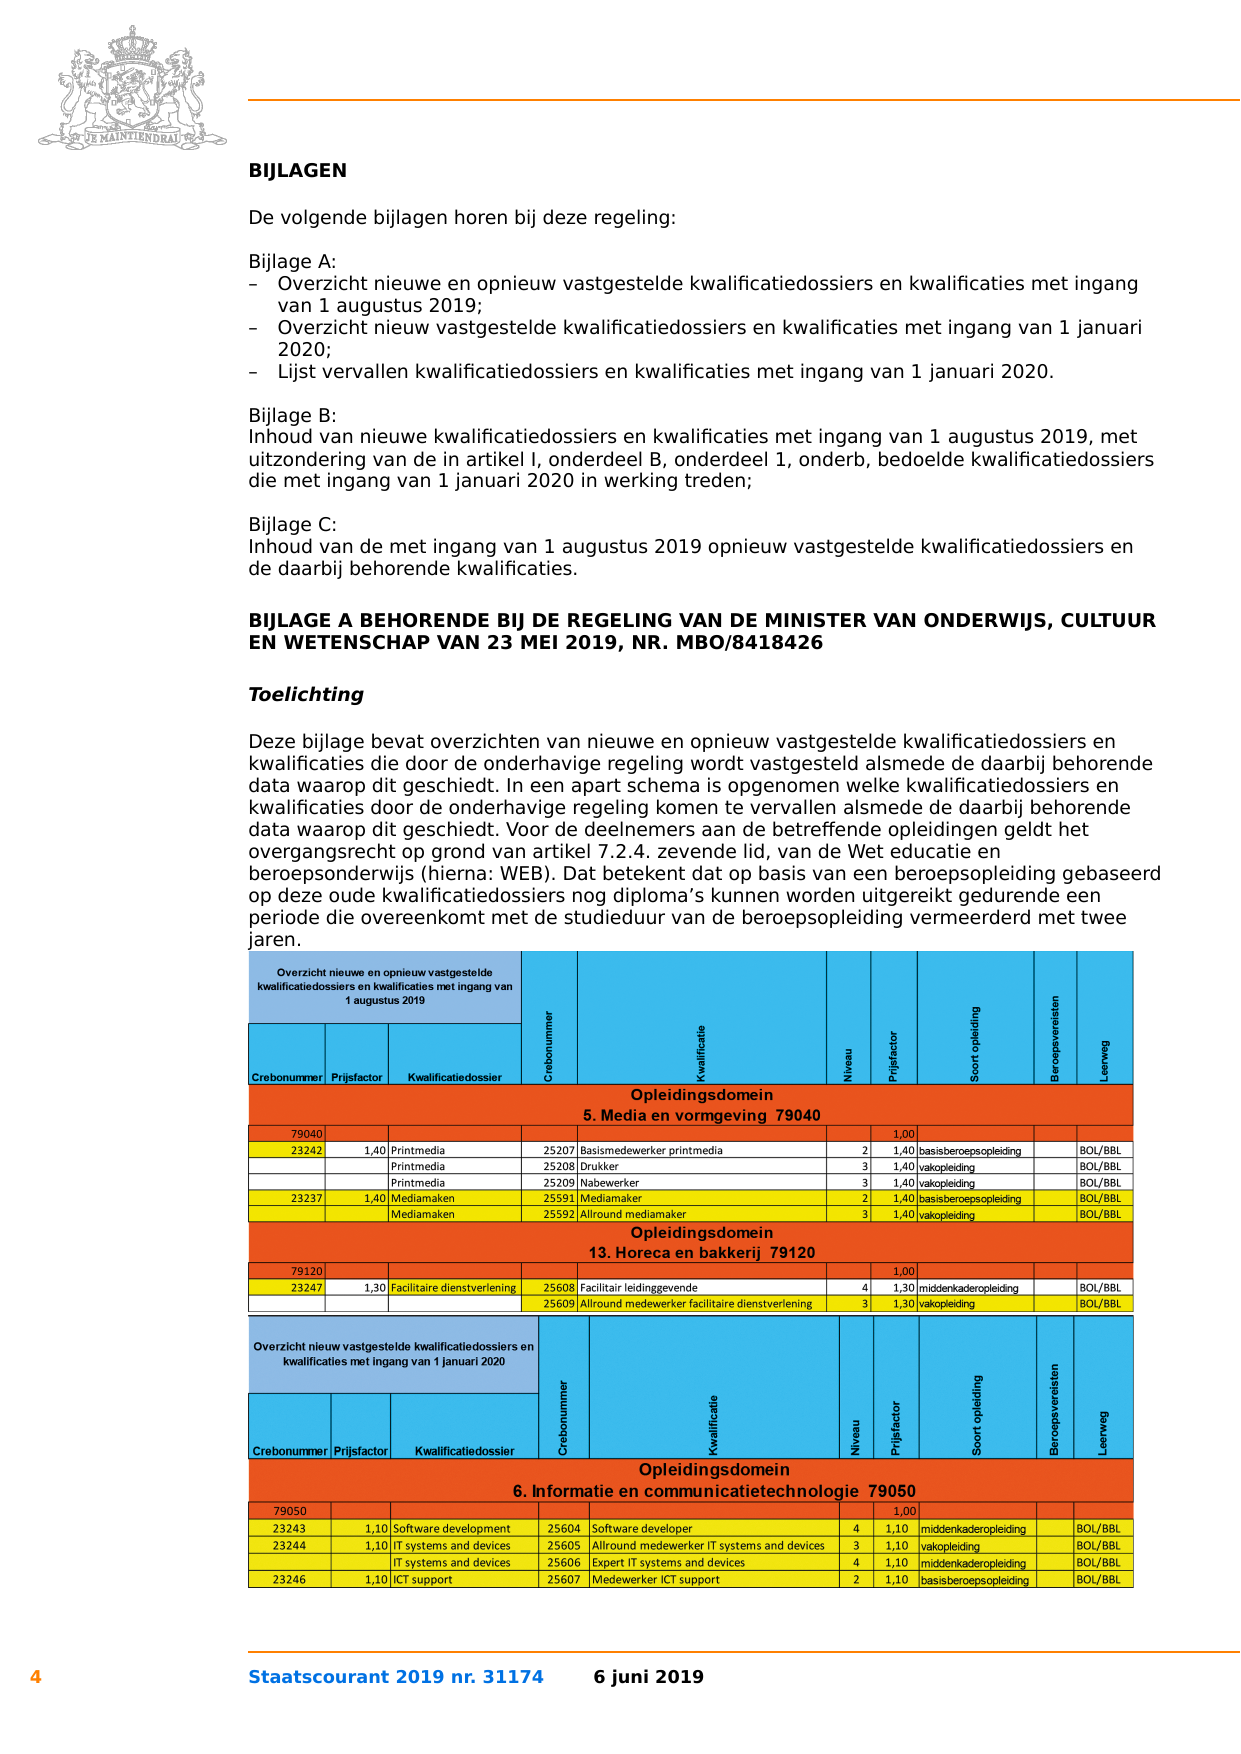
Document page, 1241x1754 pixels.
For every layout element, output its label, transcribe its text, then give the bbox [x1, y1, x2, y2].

subtitle Toelichting [248, 684, 1163, 706]
text Bijlage C: [248, 514, 1163, 536]
picture [248, 951, 1134, 1312]
subtitle BIJLAGE A BEHORENDE BIJ DE REGELING VAN DE MINISTER VAN ONDERWIJS, CULTUUR EN WETENSCHAP VAN 23 MEI 2019, NR. MBO/8418426 [248, 610, 1163, 654]
text Inhoud van nieuwe kwalificatiedossiers en kwalificaties met ingang van 1 augustus 2019, met uitzondering van de in artikel I, onderdeel B, onderdeel 1, onderb, bedoelde kwalificatiedossiers die met ingang van 1 januari 2020 in werking treden; [248, 426, 1163, 492]
text Inhoud van de met ingang van 1 augustus 2019 opnieuw vastgestelde kwalificatiedossiers en de daarbij behorende kwalificaties. [248, 536, 1163, 580]
text De volgende bijlagen horen bij deze regeling: [248, 207, 1163, 229]
text Bijlage A: [248, 251, 1163, 273]
text – Overzicht nieuw vastgestelde kwalificatiedossiers en kwalificaties met ingang van 1 januari 2020; [248, 317, 1163, 361]
text Bijlage B: [248, 404, 1163, 426]
text Deze bijlage bevat overzichten van nieuwe en opnieuw vastgestelde kwalificatiedossiers en kwalificaties die door de onderhavige regeling wordt vastgesteld alsmede de daarbij behorende data waarop dit geschiedt. In een apart schema is opgenomen welke kwalificatiedossiers en kwalificaties door de onderhavige regeling komen te vervallen alsmede de daarbij behorende data waarop dit geschiedt. Voor de deelnemers aan de betreffende opleidingen geldt het overgangsrecht op grond van artikel 7.2.4. zevende lid, van de Wet educatie en beroepsonderwijs (hierna: WEB). Dat betekent dat op basis van een beroepsopleiding gebaseerd op deze oude kwalificatiedossiers nog diploma’s kunnen worden uitgereikt gedurende een periode die overeenkomt met de studieduur van de beroepsopleiding vermeerderd met twee jaren. [248, 731, 1163, 1587]
text – Lijst vervallen kwalificatiedossiers en kwalificaties met ingang van 1 januari 2020. [248, 361, 1163, 383]
picture [38, 25, 227, 150]
picture [248, 1315, 1134, 1588]
subtitle BIJLAGEN [248, 160, 1163, 182]
text – Overzicht nieuwe en opnieuw vastgestelde kwalificatiedossiers en kwalificaties met ingang van 1 augustus 2019; [248, 273, 1163, 317]
